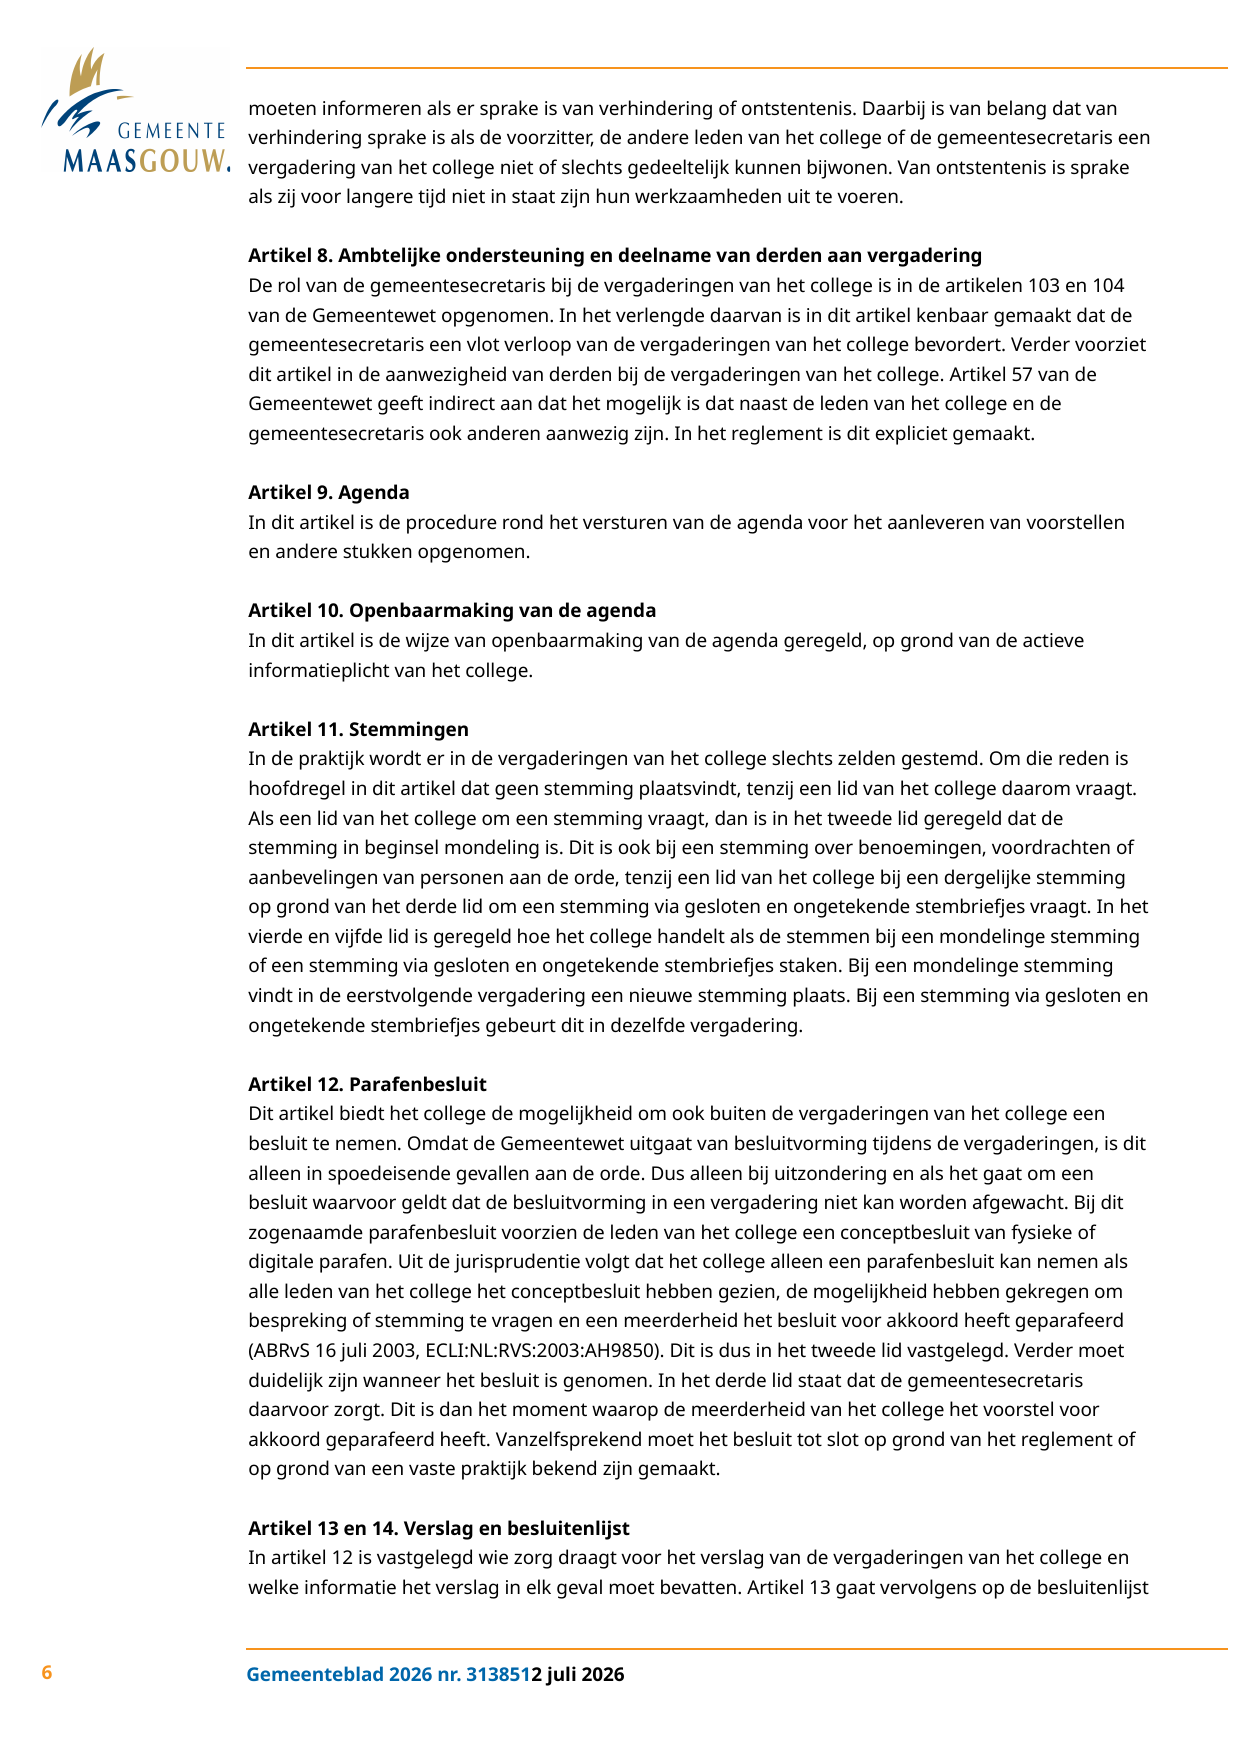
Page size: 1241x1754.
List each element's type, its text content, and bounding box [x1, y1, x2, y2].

text De rol van de gemeentesecretaris bij de vergaderingen van het college is in de artikelen 103 en 104 van de Gemeentewet opgenomen. In het verlengde daarvan is in dit artikel kenbaar gemaakt dat de gemeentesecretaris een vlot verloop van de vergaderingen van het college bevordert. Verder voorziet dit artikel in de aanwezigheid van derden bij de vergaderingen van het college. Artikel 57 van de Gemeentewet geeft indirect aan dat het mogelijk is dat naast de leden van het college en de gemeentesecretaris ook anderen aanwezig zijn. In het reglement is dit expliciet gemaakt. [248, 272, 1152, 446]
text Artikel 10. Openbaarmaking van de agenda [248, 598, 1152, 623]
text moeten informeren als er sprake is van verhindering of ontstentenis. Daarbij is van belang dat van verhindering sprake is als de voorzitter, de andere leden van het college of de gemeentesecretaris een vergadering van het college niet of slechts gedeeltelijk kunnen bijwonen. Van ontstentenis is sprake als zij voor langere tijd niet in staat zijn hun werkzaamheden uit te voeren. [248, 95, 1152, 209]
text Artikel 11. Stemmingen [248, 716, 1152, 742]
text Artikel 9. Agenda [248, 479, 1152, 505]
text Artikel 8. Ambtelijke ondersteuning en deelname van derden aan vergadering [248, 243, 1152, 268]
text Artikel 13 en 14. Verslag en besluitenlijst [248, 1515, 1152, 1541]
text In artikel 12 is vastgelegd wie zorg draagt voor het verslag van de vergaderingen van het college en welke informatie het verslag in elk geval moet bevatten. Artikel 13 gaat vervolgens op de besluitenlijst [248, 1544, 1152, 1600]
text In de praktijk wordt er in de vergaderingen van het college slechts zelden gestemd. Om die reden is hoofdregel in dit artikel dat geen stemming plaatsvindt, tenzij een lid van het college daarom vraagt. Als een lid van het college om een stemming vraagt, dan is in het tweede lid geregeld dat de stemming in beginsel mondeling is. Dit is ook bij een stemming over benoemingen, voordrachten of aanbevelingen van personen aan de orde, tenzij een lid van het college bij een dergelijke stemming op grond van het derde lid om een stemming via gesloten en ongetekende stembriefjes vraagt. In het vierde en vijfde lid is geregeld hoe het college handelt als de stemmen bij een mondelinge stemming of een stemming via gesloten en ongetekende stembriefjes staken. Bij een mondelinge stemming vindt in de eerstvolgende vergadering een nieuwe stemming plaats. Bij een stemming via gesloten en ongetekende stembriefjes gebeurt dit in dezelfde vergadering. [248, 746, 1152, 1038]
picture [41, 47, 231, 172]
text In dit artikel is de procedure rond het versturen van de agenda voor het aanleveren van voorstellen en andere stukken opgenomen. [248, 509, 1152, 564]
text Dit artikel biedt het college de mogelijkheid om ook buiten de vergaderingen van het college een besluit te nemen. Omdat de Gemeentewet uitgaat van besluitvorming tijdens de vergaderingen, is dit alleen in spoedeisende gevallen aan de orde. Dus alleen bij uitzondering en als het gaat om een besluit waarvoor geldt dat de besluitvorming in een vergadering niet kan worden afgewacht. Bij dit zogenaamde parafenbesluit voorzien de leden van het college een conceptbesluit van fysieke of digitale parafen. Uit de jurisprudentie volgt dat het college alleen een parafenbesluit kan nemen als alle leden van het college het conceptbesluit hebben gezien, de mogelijkheid hebben gekregen om bespreking of stemming te vragen en een meerderheid het besluit voor akkoord heeft geparafeerd (ABRvS 16 juli 2003, ECLI:NL:RVS:2003:AH9850). Dit is dus in het tweede lid vastgelegd. Verder moet duidelijk zijn wanneer het besluit is genomen. In het derde lid staat dat de gemeentesecretaris daarvoor zorgt. Dit is dan het moment waarop de meerderheid van het college het voorstel voor akkoord geparafeerd heeft. Vanzelfsprekend moet het besluit tot slot op grond van het reglement of op grond van een vaste praktijk bekend zijn gemaakt. [248, 1101, 1152, 1481]
text In dit artikel is de wijze van openbaarmaking van de agenda geregeld, op grond van de actieve informatieplicht van het college. [248, 627, 1152, 683]
text Artikel 12. Parafenbesluit [248, 1071, 1152, 1097]
